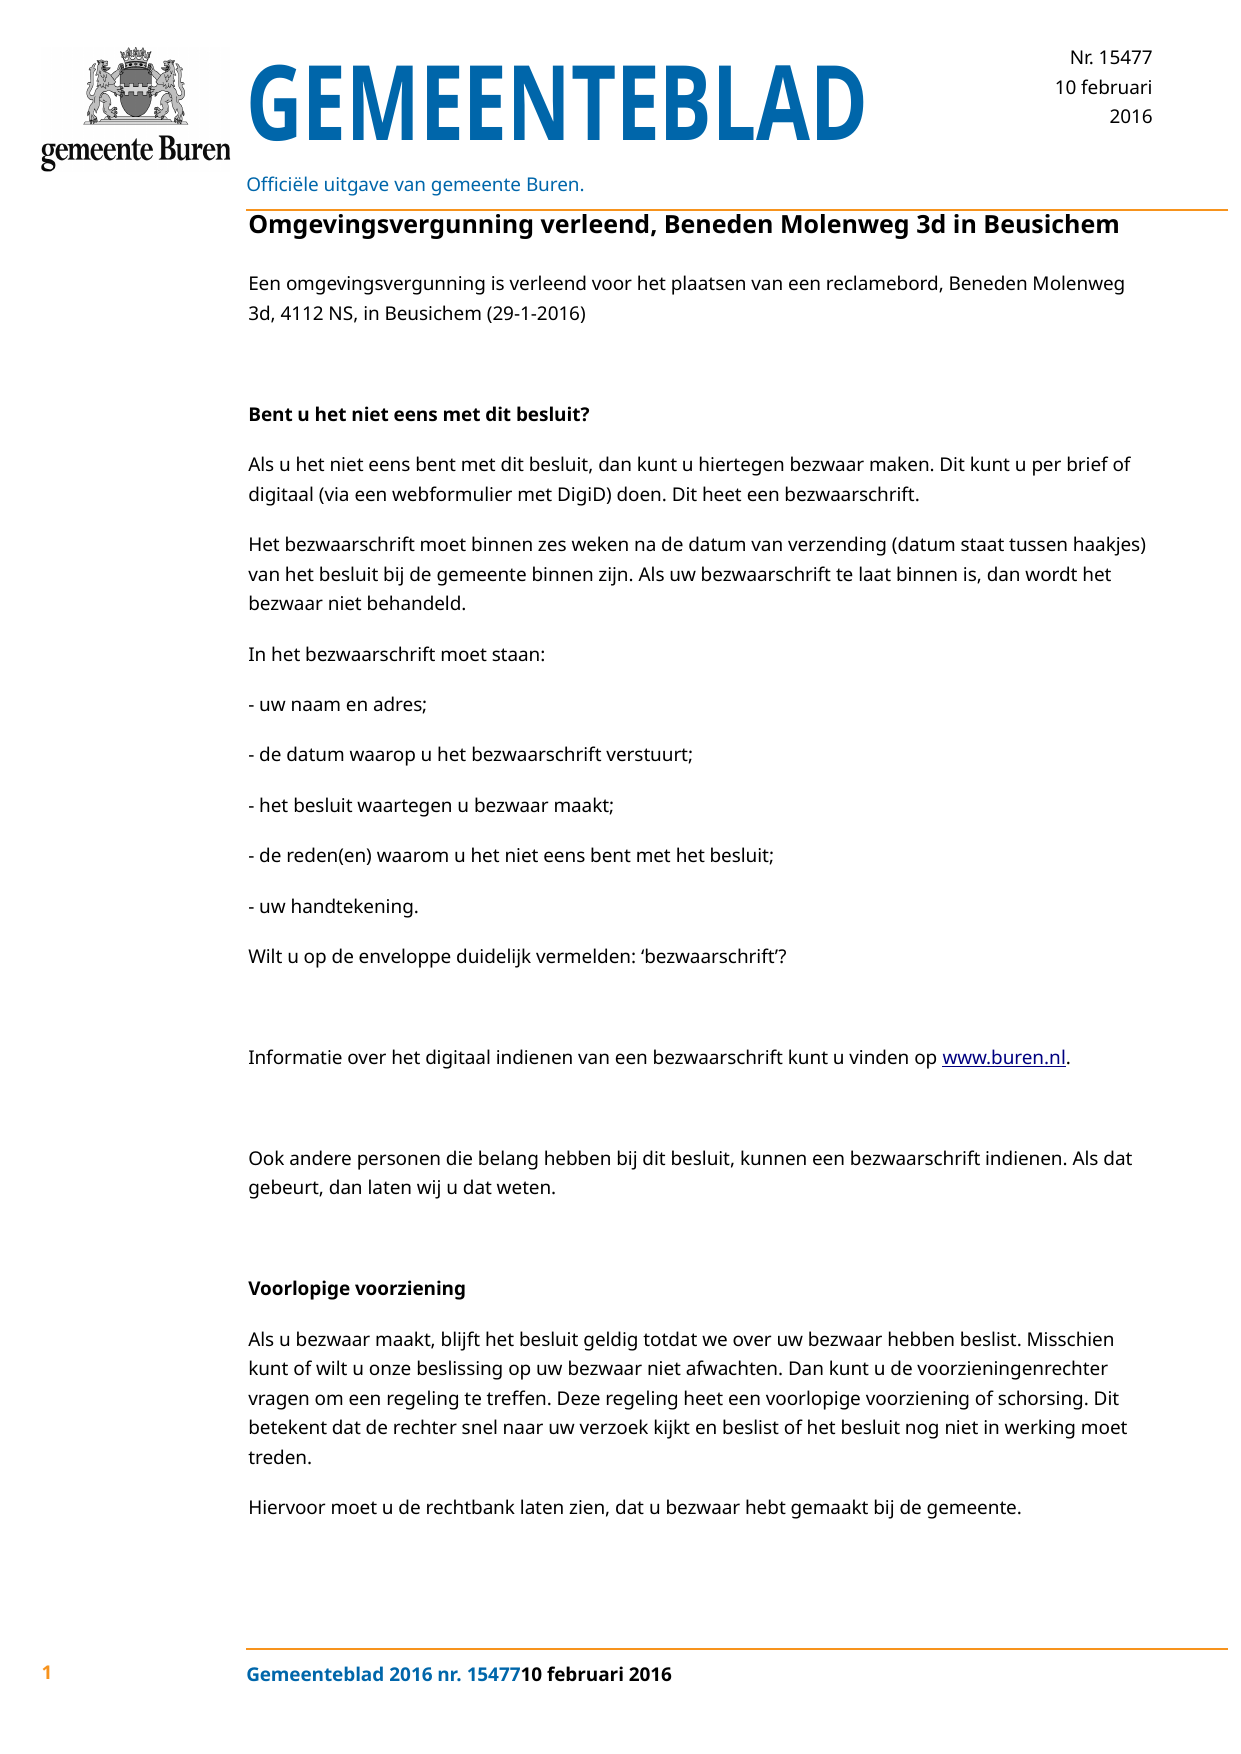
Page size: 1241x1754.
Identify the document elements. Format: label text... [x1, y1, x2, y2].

text Als u bezwaar maakt, blijft het besluit geldig totdat we over uw bezwaar hebben beslist. Misschien kunt of wilt u onze beslissing op uw bezwaar niet afwachten. Dan kunt u de voorzieningenrechter vragen om een regeling te treffen. Deze regeling heet een voorlopige voorziening of schorsing. Dit betekent dat de rechter snel naar uw verzoek kijkt en beslist of het besluit nog niet in werking moet treden. [248, 1326, 1152, 1470]
text - de datum waarop u het bezwaarschrift verstuurt; [248, 742, 1152, 767]
text Het bezwaarschrift moet binnen zes weken na de datum van verzending (datum staat tussen haakjes) van het besluit bij de gemeente binnen zijn. Als uw bezwaarschrift te laat binnen is, dan wordt het bezwaar niet behandeld. [248, 531, 1152, 616]
text Informatie over het digitaal indienen van een bezwaarschrift kunt u vinden op www.buren.nl. [248, 1044, 1152, 1070]
text In het bezwaarschrift moet staan: [248, 641, 1152, 666]
text Hiervoor moet u de rechtbank laten zien, dat u bezwaar hebt gemaakt bij de gemeente. [248, 1494, 1152, 1520]
text Voorlopige voorziening [248, 1275, 1152, 1301]
picture [41, 47, 231, 172]
text Een omgevingsvergunning is verleend voor het plaatsen van een reclamebord, Beneden Molenweg 3d, 4112 NS, in Beusichem (29-1-2016) [248, 270, 1152, 326]
text Omgevingsvergunning verleend, Beneden Molenweg 3d in Beusichem [248, 211, 1152, 241]
text Wilt u op de enveloppe duidelijk vermelden: ‘bezwaarschrift’? [248, 943, 1152, 969]
text - de reden(en) waarom u het niet eens bent met het besluit; [248, 842, 1152, 868]
text - het besluit waartegen u bezwaar maakt; [248, 792, 1152, 818]
text Als u het niet eens bent met dit besluit, dan kunt u hiertegen bezwaar maken. Dit kunt u per brief of digitaal (via een webformulier met DigiD) doen. Dit heet een bezwaarschrift. [248, 451, 1152, 506]
text - uw naam en adres; [248, 691, 1152, 717]
text Bent u het niet eens met dit besluit? [248, 401, 1152, 426]
text - uw handtekening. [248, 893, 1152, 918]
text Ook andere personen die belang hebben bij dit besluit, kunnen een bezwaarschrift indienen. Als dat gebeurt, dan laten wij u dat weten. [248, 1145, 1152, 1200]
